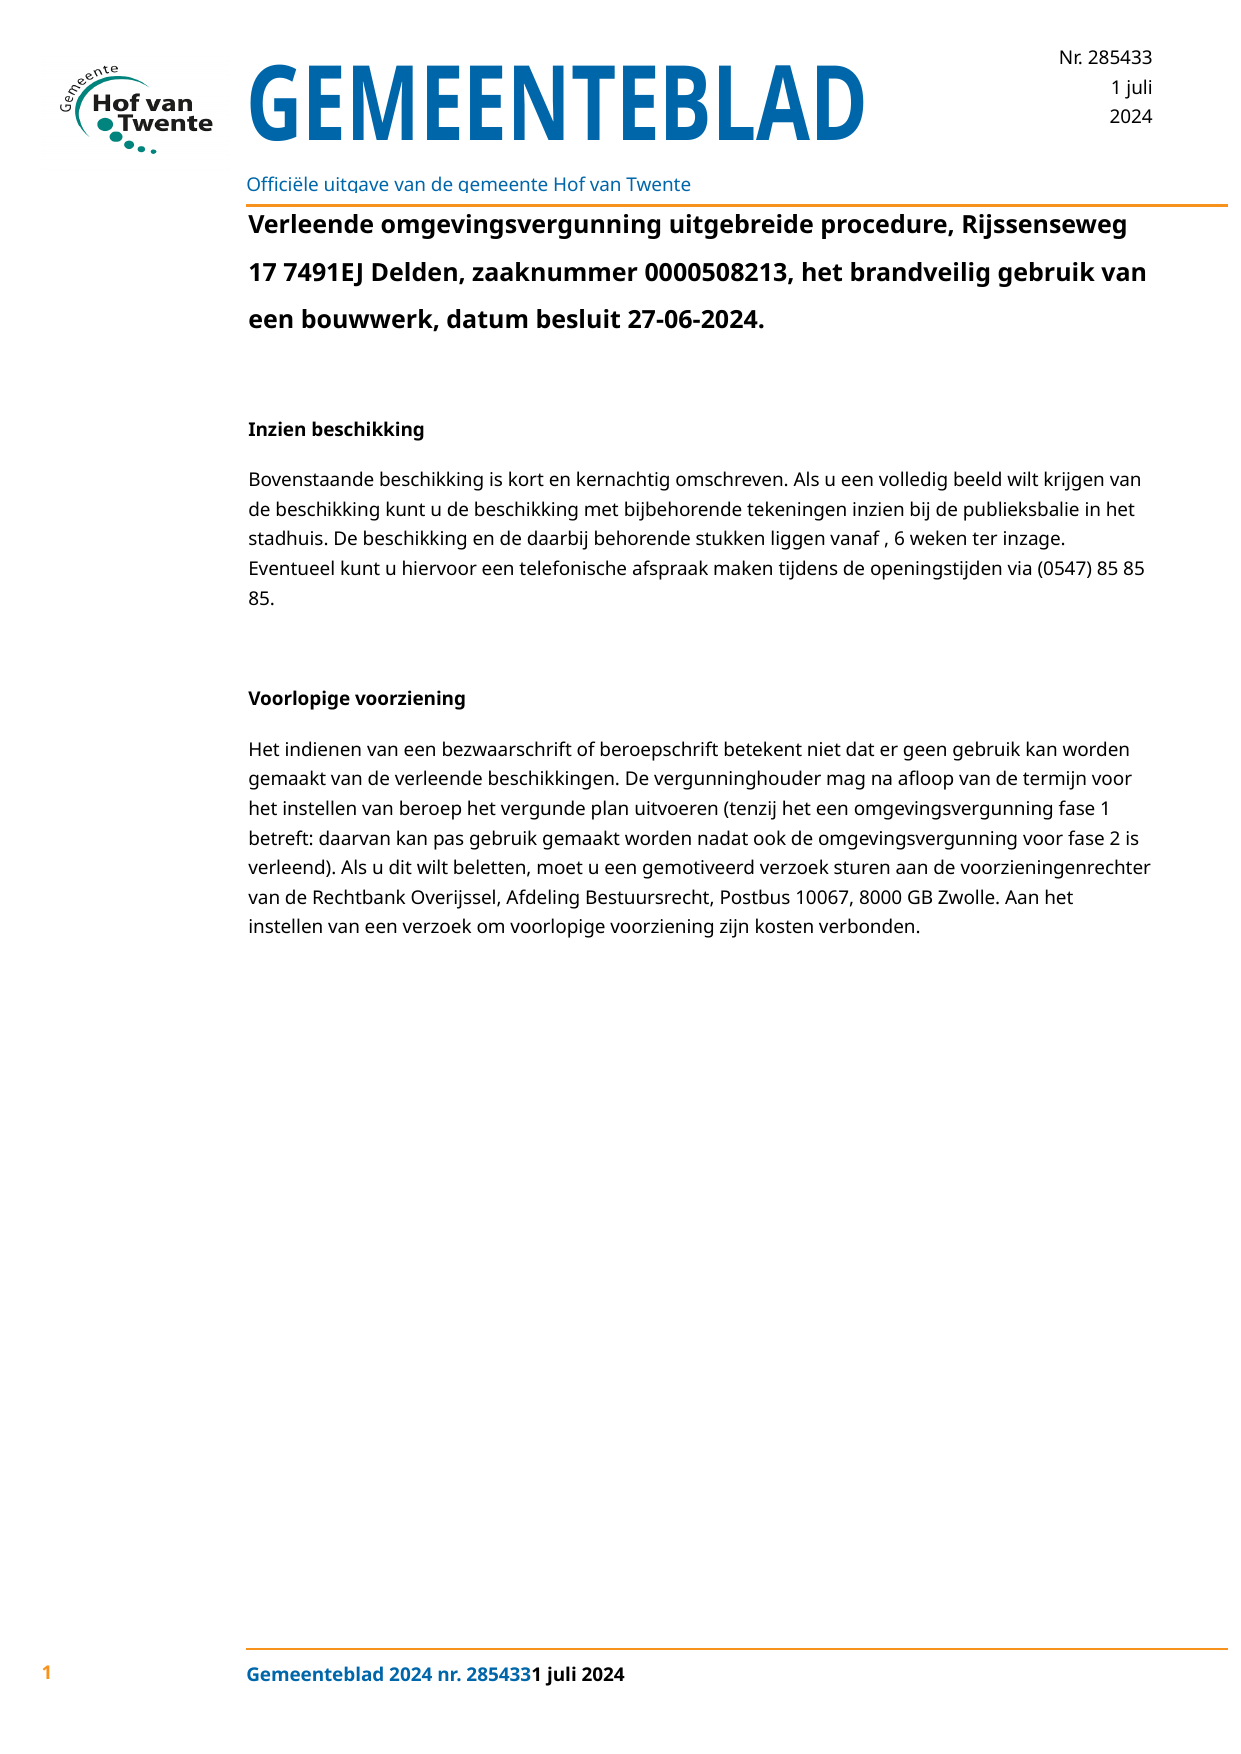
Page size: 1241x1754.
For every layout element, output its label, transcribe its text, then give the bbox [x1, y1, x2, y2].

text Verleende omgevingsvergunning uitgebreide procedure, Rijssenseweg 17 7491EJ Delden, zaaknummer 0000508213, het brandveilig gebruik van een bouwwerk, datum besluit 27-06-2024. [248, 207, 1152, 336]
text Inzien beschikking [248, 416, 1152, 442]
picture [41, 47, 231, 172]
text Het indienen van een bezwaarschrift of beroepschrift betekent niet dat er geen gebruik kan worden gemaakt van de verleende beschikkingen. De vergunninghouder mag na afloop van de termijn voor het instellen van beroep het vergunde plan uitvoeren (tenzij het een omgevingsvergunning fase 1 betreft: daarvan kan pas gebruik gemaakt worden nadat ook de omgevingsvergunning voor fase 2 is verleend). Als u dit wilt beletten, moet u een gemotiveerd verzoek sturen aan de voorzieningenrechter van de Rechtbank Overijssel, Afdeling Bestuursrecht, Postbus 10067, 8000 GB Zwolle. Aan het instellen van een verzoek om voorlopige voorziening zijn kosten verbonden. [248, 736, 1152, 939]
text Bovenstaande beschikking is kort en kernachtig omschreven. Als u een volledig beeld wilt krijgen van de beschikking kunt u de beschikking met bijbehorende tekeningen inzien bij de publieksbalie in het stadhuis. De beschikking en de daarbij behorende stukken liggen vanaf , 6 weken ter inzage. Eventueel kunt u hiervoor een telefonische afspraak maken tijdens de openingstijden via (0547) 85 85 85. [248, 466, 1152, 610]
text Voorlopige voorziening [248, 686, 1152, 711]
